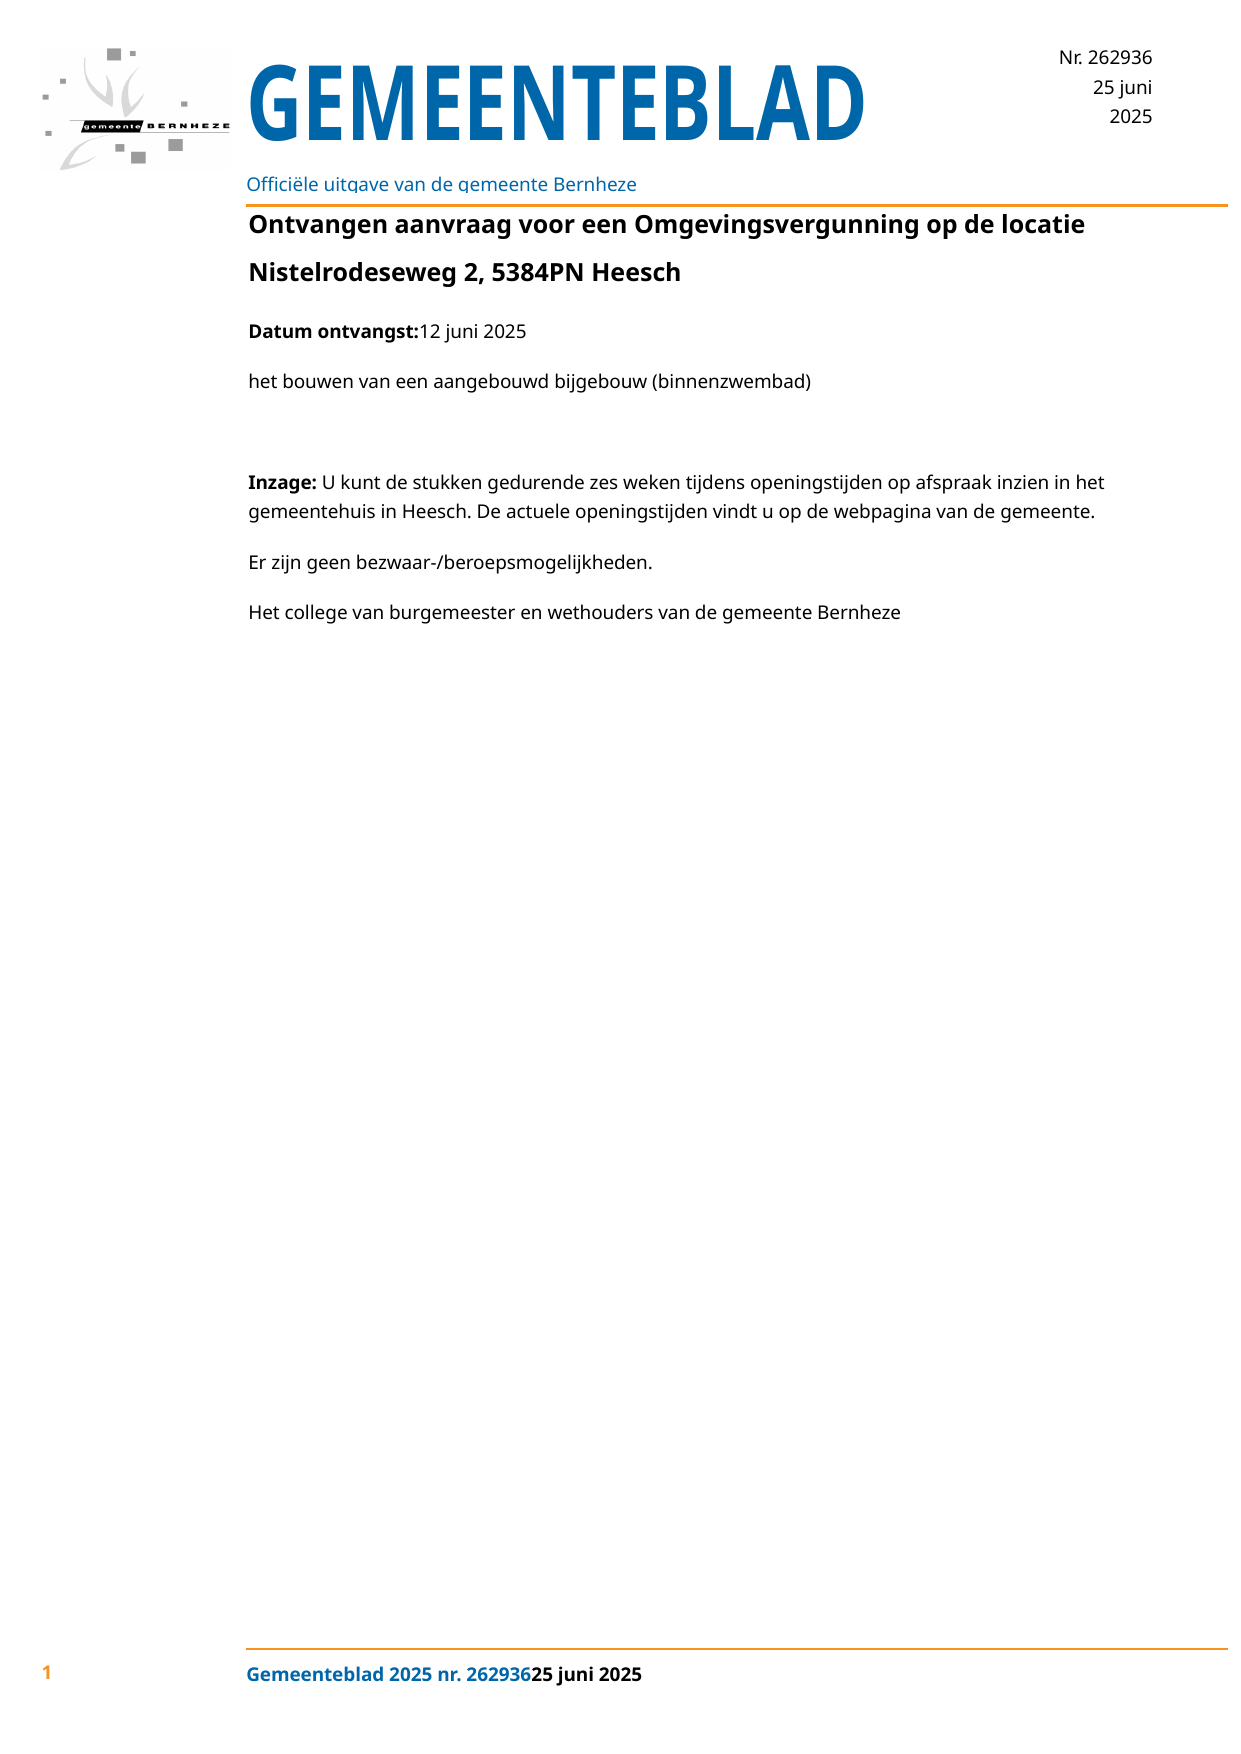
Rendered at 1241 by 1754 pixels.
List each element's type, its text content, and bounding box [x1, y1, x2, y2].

text Datum ontvangst:12 juni 2025 [248, 318, 1152, 344]
text Er zijn geen bezwaar-/beroepsmogelijkheden. [248, 549, 1152, 575]
text het bouwen van een aangebouwd bijgebouw (binnenzwembad) [248, 368, 1152, 394]
text Ontvangen aanvraag voor een Omgevingsvergunning op de locatie Nistelrodeseweg 2, 5384PN Heesch [248, 207, 1152, 288]
text Het college van burgemeester en wethouders van de gemeente Bernheze [248, 599, 1152, 625]
text Inzage: U kunt de stukken gedurende zes weken tijdens openingstijden op afspraak inzien in het gemeentehuis in Heesch. De actuele openingstijden vindt u op de webpagina van de gemeente. [248, 469, 1152, 524]
picture [41, 47, 231, 172]
